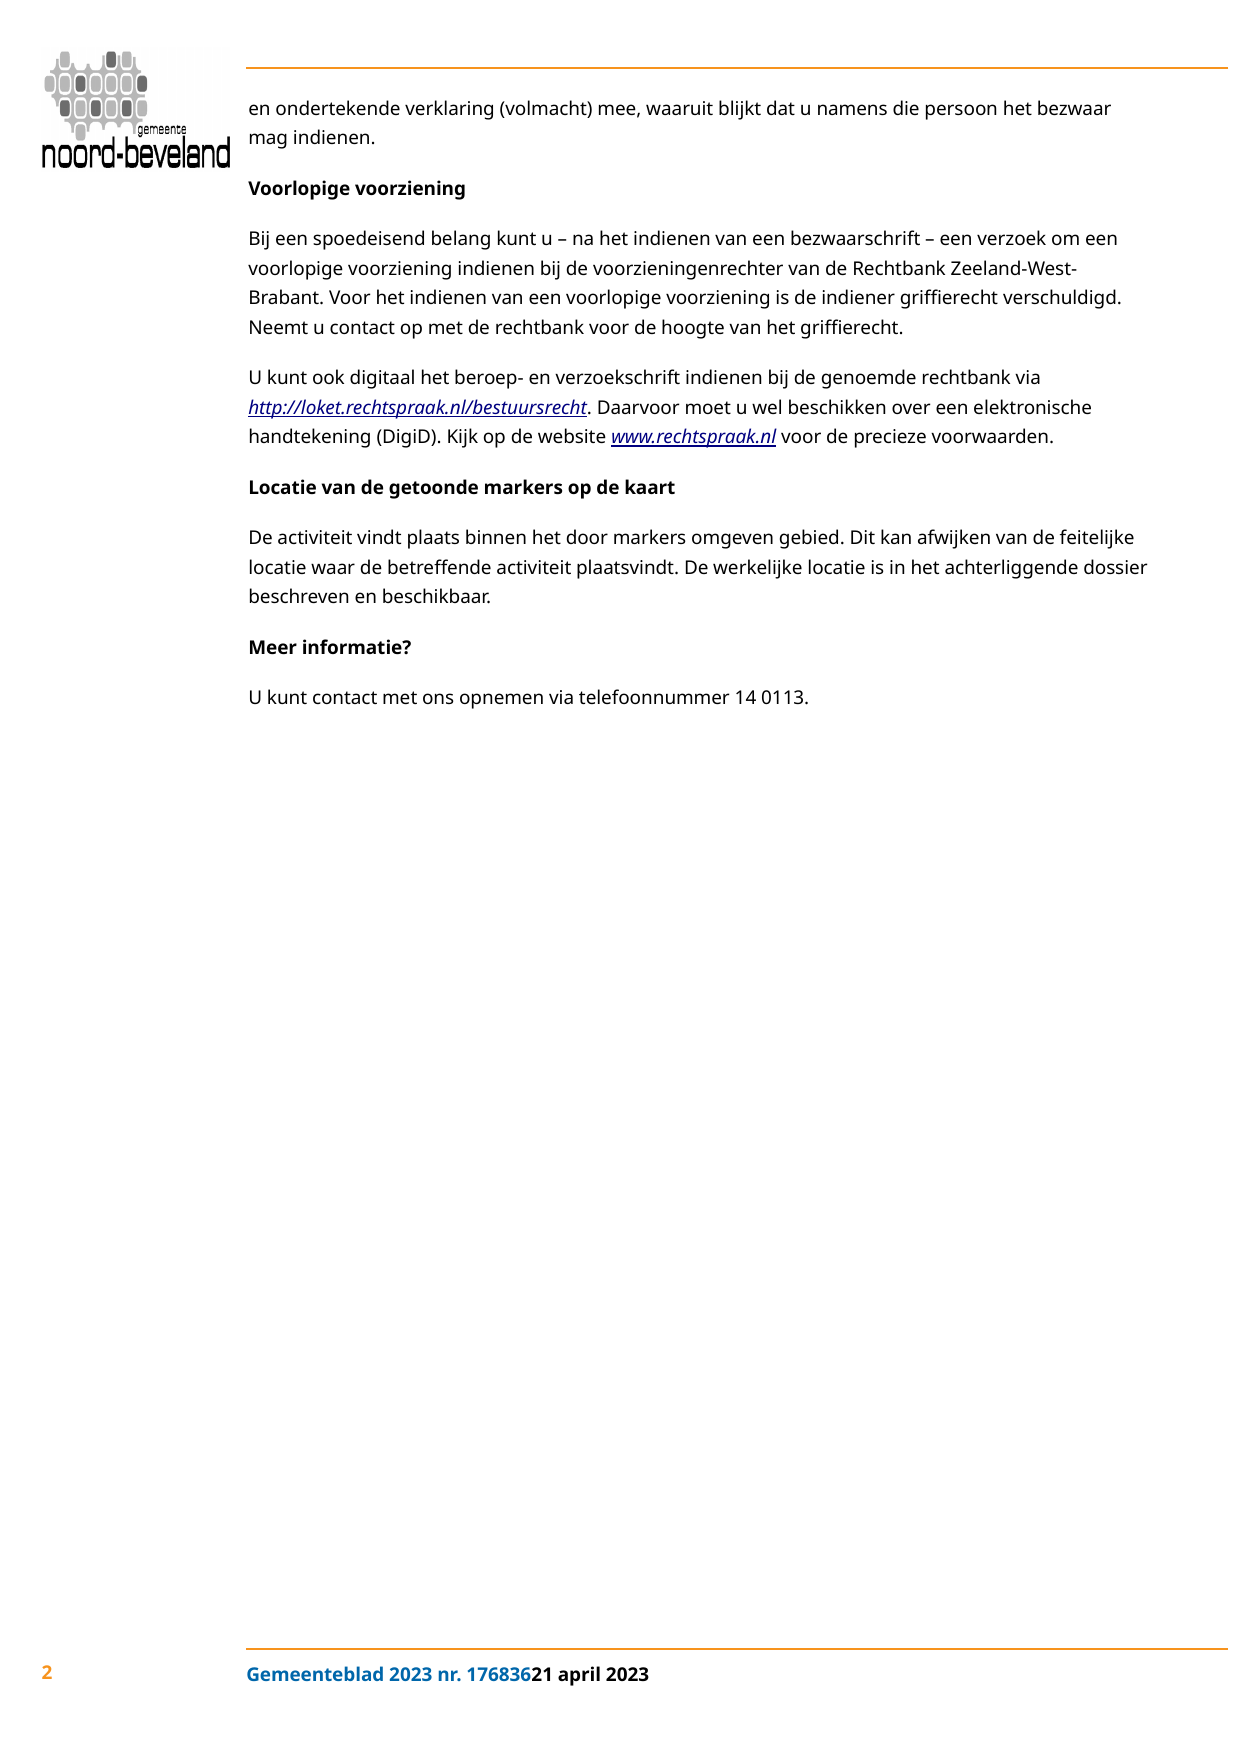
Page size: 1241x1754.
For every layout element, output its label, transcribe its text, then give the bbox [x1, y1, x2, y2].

text Voorlopige voorziening [248, 175, 1152, 201]
picture [41, 47, 231, 172]
text Meer informatie? [248, 634, 1152, 660]
text en ondertekende verklaring (volmacht) mee, waaruit blijkt dat u namens die persoon het bezwaar mag indienen. [248, 95, 1152, 150]
text U kunt contact met ons opnemen via telefoonnummer 14 0113. [248, 684, 1152, 710]
text Locatie van de getoonde markers op de kaart [248, 474, 1152, 500]
text Bij een spoedeisend belang kunt u – na het indienen van een bezwaarschrift – een verzoek om een voorlopige voorziening indienen bij de voorzieningenrechter van de Rechtbank Zeeland-West-Brabant. Voor het indienen van een voorlopige voorziening is de indiener griffierecht verschuldigd. Neemt u contact op met de rechtbank voor de hoogte van het griffierecht. [248, 225, 1152, 340]
text De activiteit vindt plaats binnen het door markers omgeven gebied. Dit kan afwijken van de feitelijke locatie waar de betreffende activiteit plaatsvindt. De werkelijke locatie is in het achterliggende dossier beschreven en beschikbaar. [248, 524, 1152, 609]
text U kunt ook digitaal het beroep- en verzoekschrift indienen bij de genoemde rechtbank via http://loket.rechtspraak.nl/bestuursrecht. Daarvoor moet u wel beschikken over een elektronische handtekening (DigiD). Kijk op de website www.rechtspraak.nl voor de precieze voorwaarden. [248, 364, 1152, 449]
